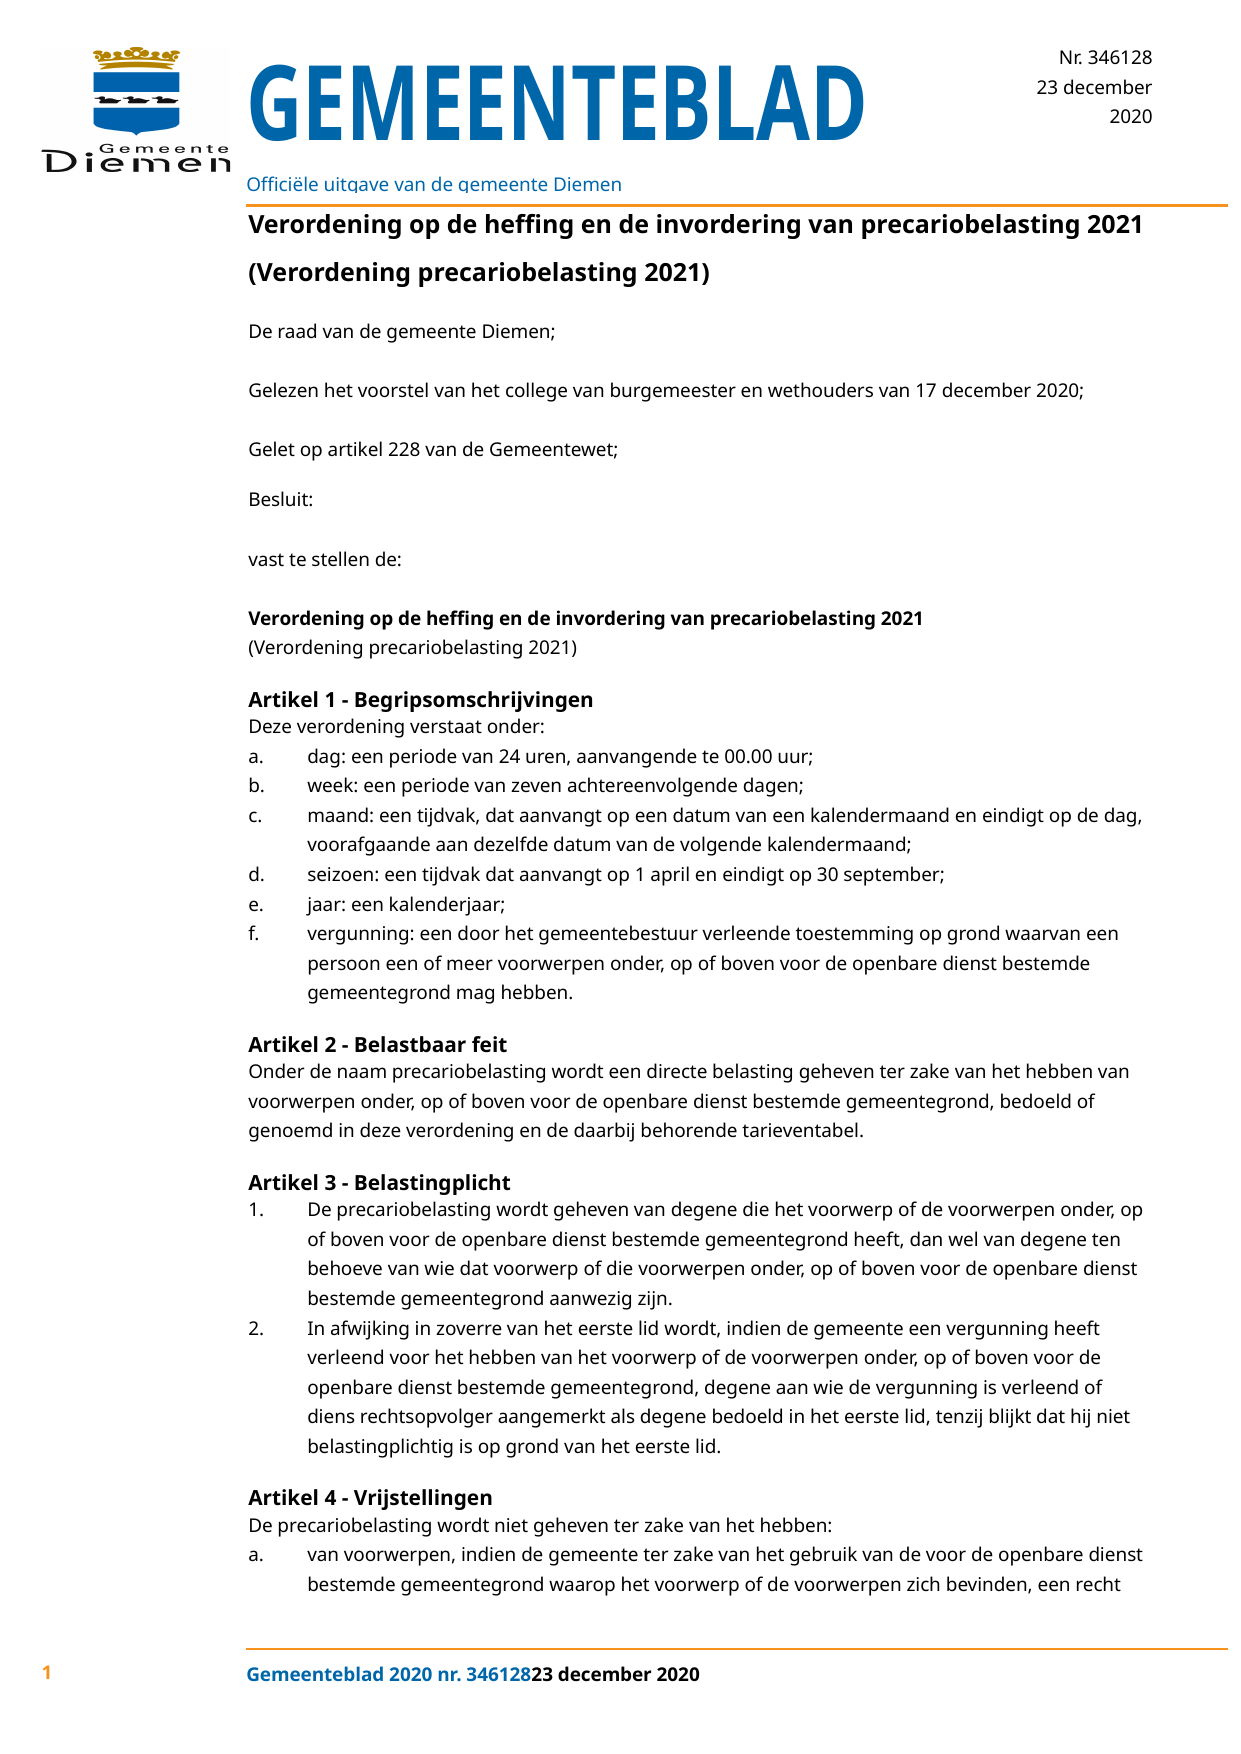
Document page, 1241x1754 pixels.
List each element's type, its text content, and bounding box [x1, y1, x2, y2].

text De raad van de gemeente Diemen; [248, 318, 1152, 344]
text Verordening op de heffing en de invordering van precariobelasting 2021 (Verordening precariobelasting 2021) [248, 207, 1152, 288]
text Gelet op artikel 228 van de Gemeentewet; [248, 436, 1152, 462]
text vast te stellen de: [248, 546, 1152, 571]
text De precariobelasting wordt niet geheven ter zake van het hebben: [248, 1512, 1152, 1538]
list vergunning: een door het gemeentebestuur verleende toestemming op grond waarvan een persoon een of meer voorwerpen onder, op of boven voor de openbare dienst bestemde gemeentegrond mag hebben. [248, 920, 1152, 1005]
list De precariobelasting wordt geheven van degene die het voorwerp of de voorwerpen onder, op of boven voor de openbare dienst bestemde gemeentegrond heeft, dan wel van degene ten behoeve van wie dat voorwerp of die voorwerpen onder, op of boven voor de openbare dienst bestemde gemeentegrond aanwezig zijn. [248, 1196, 1152, 1311]
picture [41, 47, 231, 172]
text Verordening op de heffing en de invordering van precariobelasting 2021 [248, 605, 1152, 631]
list van voorwerpen, indien de gemeente ter zake van het gebruik van de voor de openbare dienst bestemde gemeentegrond waarop het voorwerp of de voorwerpen zich bevinden, een recht [248, 1542, 1152, 1597]
text Besluit: [248, 487, 1152, 512]
text Artikel 1 - Begripsomschrijvingen [248, 685, 1152, 713]
text Onder de naam precariobelasting wordt een directe belasting geheven ter zake van het hebben van voorwerpen onder, op of boven voor de openbare dienst bestemde gemeentegrond, bedoeld of genoemd in deze verordening en de daarbij behorende tarieventabel. [248, 1058, 1152, 1143]
list seizoen: een tijdvak dat aanvangt op 1 april en eindigt op 30 september; [248, 861, 1152, 887]
list jaar: een kalenderjaar; [248, 891, 1152, 917]
list In afwijking in zoverre van het eerste lid wordt, indien de gemeente een vergunning heeft verleend voor het hebben van het voorwerp of de voorwerpen onder, op of boven voor de openbare dienst bestemde gemeentegrond, degene aan wie de vergunning is verleend of diens rechtsopvolger aangemerkt als degene bedoeld in het eerste lid, tenzij blijkt dat hij niet belastingplichtig is op grond van het eerste lid. [248, 1315, 1152, 1459]
text Artikel 2 - Belastbaar feit [248, 1030, 1152, 1058]
text Artikel 4 - Vrijstellingen [248, 1483, 1152, 1512]
text Gelezen het voorstel van het college van burgemeester en wethouders van 17 december 2020; [248, 377, 1152, 403]
list dag: een periode van 24 uren, aanvangende te 00.00 uur; [248, 743, 1152, 769]
list maand: een tijdvak, dat aanvangt op een datum van een kalendermaand en eindigt op de dag, voorafgaande aan dezelfde datum van de volgende kalendermaand; [248, 802, 1152, 857]
list week: een periode van zeven achtereenvolgende dagen; [248, 772, 1152, 798]
text Deze verordening verstaat onder: [248, 713, 1152, 739]
text Artikel 3 - Belastingplicht [248, 1168, 1152, 1196]
text (Verordening precariobelasting 2021) [248, 634, 1152, 660]
